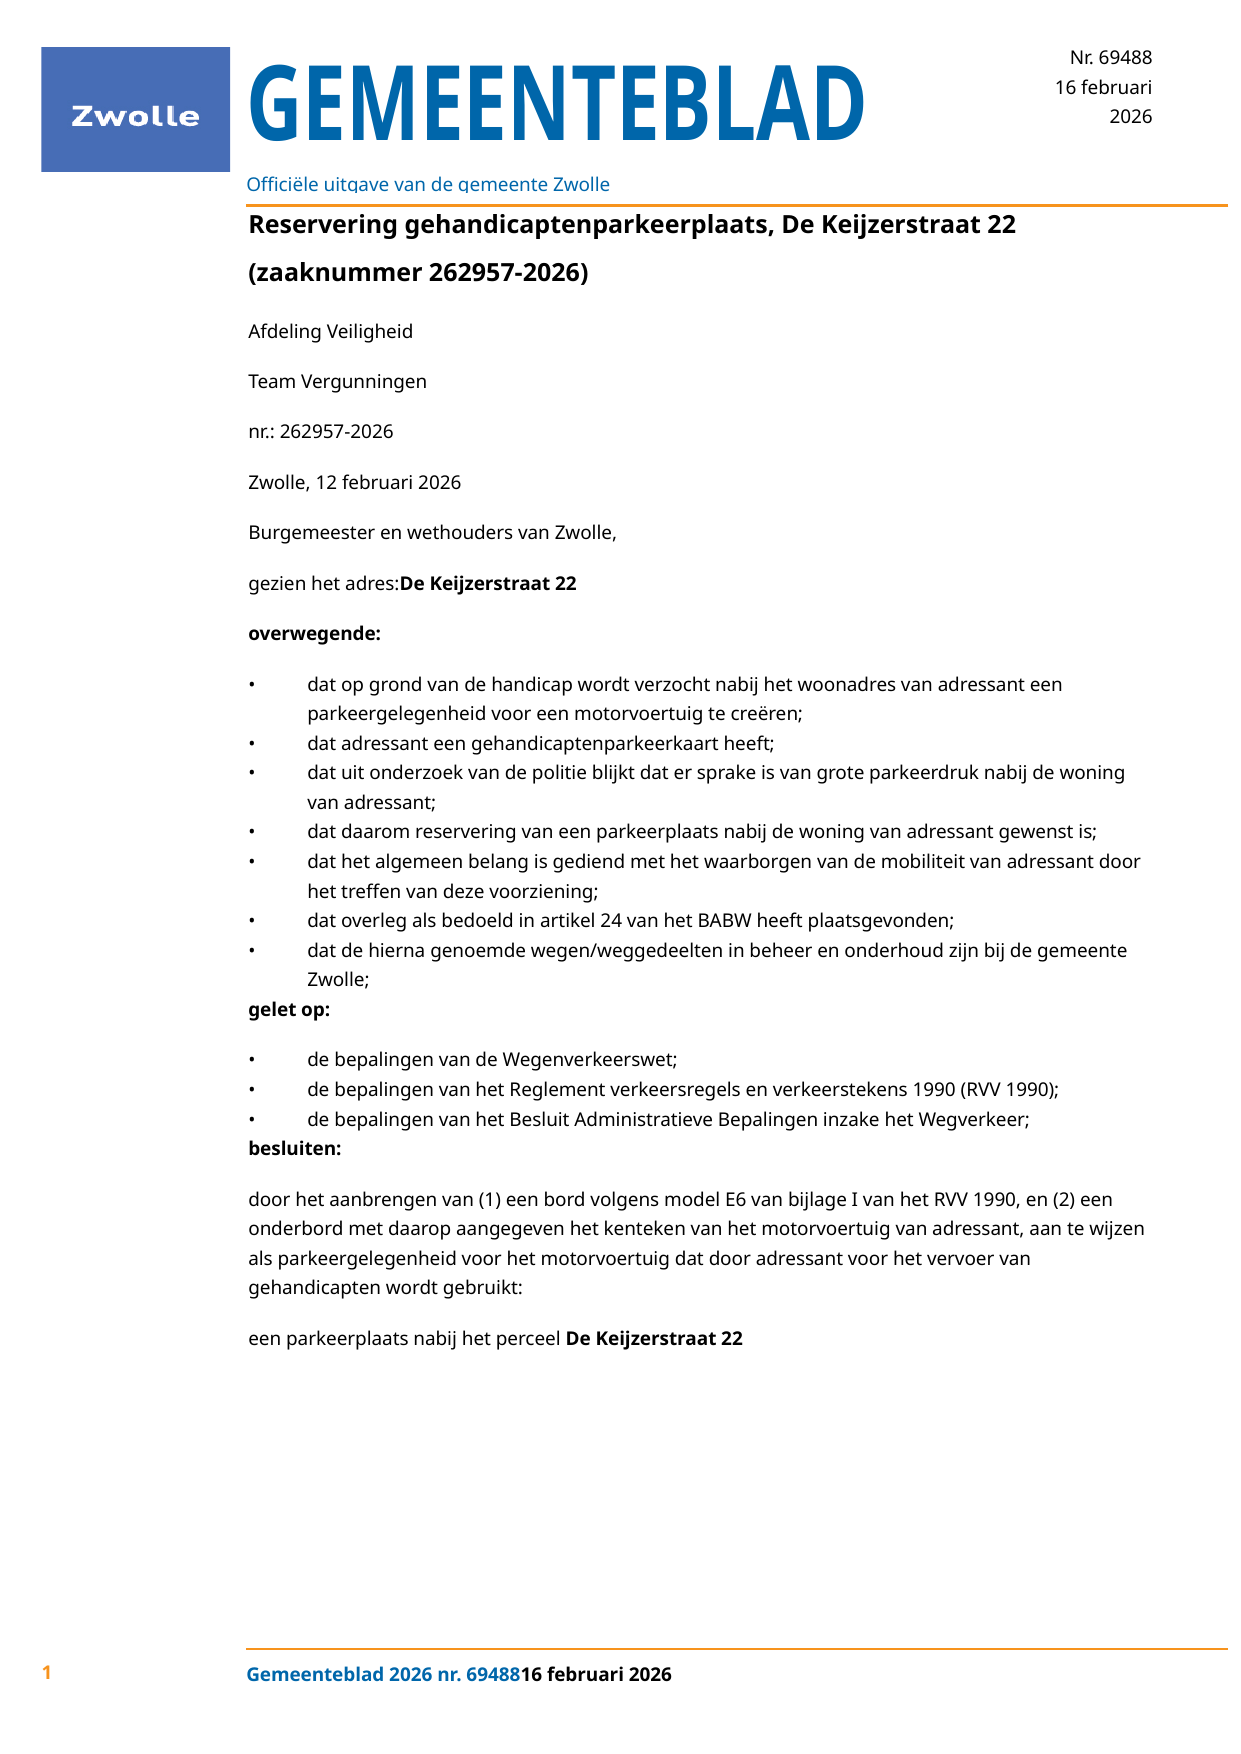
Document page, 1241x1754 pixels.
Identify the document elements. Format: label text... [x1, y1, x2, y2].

text overwegende: [248, 620, 1152, 646]
list de bepalingen van de Wegenverkeerswet; [248, 1047, 1152, 1072]
list de bepalingen van het Besluit Administratieve Bepalingen inzake het Wegverkeer; [248, 1106, 1152, 1132]
text Reservering gehandicaptenparkeerplaats, De Keijzerstraat 22 (zaaknummer 262957-2026) [248, 207, 1152, 288]
text besluiten: [248, 1135, 1152, 1161]
list dat de hierna genoemde wegen/weggedeelten in beheer en onderhoud zijn bij de gemeente Zwolle; [248, 937, 1152, 992]
list dat daarom reservering van een parkeerplaats nabij de woning van adressant gewenst is; [248, 819, 1152, 844]
text door het aanbrengen van (1) een bord volgens model E6 van bijlage I van het RVV 1990, en (2) een onderbord met daarop aangegeven het kenteken van het motorvoertuig van adressant, aan te wijzen als parkeergelegenheid voor het motorvoertuig dat door adressant voor het vervoer van gehandicapten wordt gebruikt: [248, 1186, 1152, 1300]
text gelet op: [248, 996, 1152, 1022]
list dat overleg als bedoeld in artikel 24 van het BABW heeft plaatsgevonden; [248, 907, 1152, 933]
list de bepalingen van het Reglement verkeersregels en verkeerstekens 1990 (RVV 1990); [248, 1076, 1152, 1102]
list dat het algemeen belang is gediend met het waarborgen van de mobiliteit van adressant door het treffen van deze voorziening; [248, 848, 1152, 904]
list dat uit onderzoek van de politie blijkt dat er sprake is van grote parkeerdruk nabij de woning van adressant; [248, 759, 1152, 815]
list dat op grond van de handicap wordt verzocht nabij het woonadres van adressant een parkeergelegenheid voor een motorvoertuig te creëren; [248, 671, 1152, 726]
text Team Vergunningen [248, 368, 1152, 394]
text Zwolle, 12 februari 2026 [248, 469, 1152, 495]
text Afdeling Veiligheid [248, 318, 1152, 344]
text Burgemeester en wethouders van Zwolle, [248, 519, 1152, 545]
list dat adressant een gehandicaptenparkeerkaart heeft; [248, 730, 1152, 756]
text een parkeerplaats nabij het perceel De Keijzerstraat 22 [248, 1325, 1152, 1351]
text gezien het adres:De Keijzerstraat 22 [248, 570, 1152, 596]
picture [41, 47, 231, 172]
text nr.: 262957-2026 [248, 419, 1152, 444]
